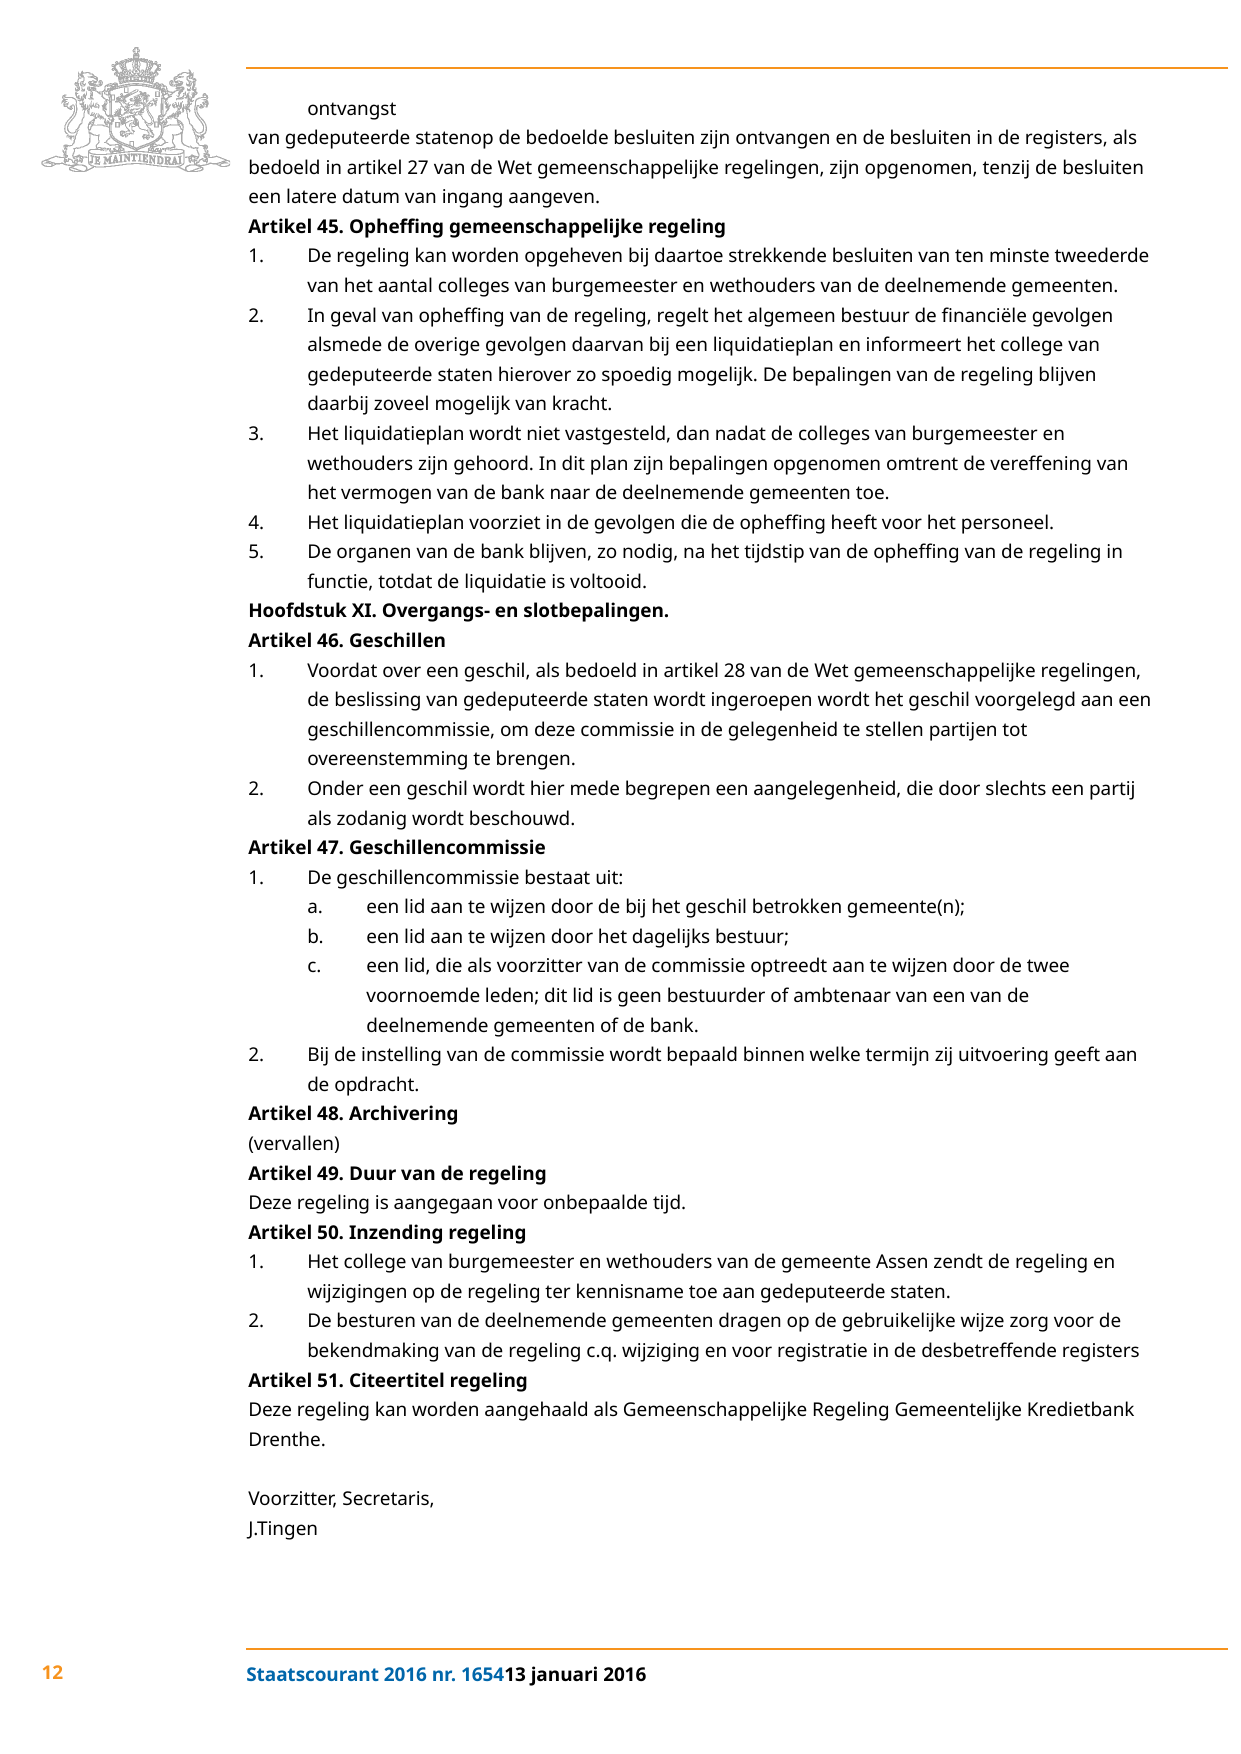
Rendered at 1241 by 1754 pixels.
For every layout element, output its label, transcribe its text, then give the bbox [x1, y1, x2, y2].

list een lid aan te wijzen door het dagelijks bestuur; [307, 923, 1152, 949]
text een latere datum van ingang aangeven. [248, 183, 1152, 209]
list In geval van opheffing van de regeling, regelt het algemeen bestuur de financiële gevolgen alsmede de overige gevolgen daarvan bij een liquidatieplan en informeert het college van gedeputeerde staten hierover zo spoedig mogelijk. De bepalingen van de regeling blijven daarbij zoveel mogelijk van kracht. [248, 302, 1152, 416]
text Artikel 48. Archivering [248, 1101, 1152, 1126]
text Artikel 46. Geschillen [248, 627, 1152, 653]
list een lid aan te wijzen door de bij het geschil betrokken gemeente(n); [307, 893, 1152, 919]
text Artikel 49. Duur van de regeling [248, 1160, 1152, 1186]
picture [41, 47, 231, 172]
list Voordat over een geschil, als bedoeld in artikel 28 van de Wet gemeenschappelijke regelingen, de beslissing van gedeputeerde staten wordt ingeroepen wordt het geschil voorgelegd aan een geschillencommissie, om deze commissie in de gelegenheid te stellen partijen tot overeenstemming te brengen. [248, 657, 1152, 771]
text Artikel 45. Opheffing gemeenschappelijke regeling [248, 213, 1152, 239]
text J.Tingen [248, 1515, 1152, 1541]
text Deze regeling kan worden aangehaald als Gemeenschappelijke Regeling Gemeentelijke Kredietbank Drenthe. [248, 1396, 1152, 1452]
list De regeling kan worden opgeheven bij daartoe strekkende besluiten van ten minste tweederde van het aantal colleges van burgemeester en wethouders van de deelnemende gemeenten. [248, 243, 1152, 298]
list Bij de instelling van de commissie wordt bepaald binnen welke termijn zij uitvoering geeft aan de opdracht. [248, 1041, 1152, 1097]
list De organen van de bank blijven, zo nodig, na het tijdstip van de opheffing van de regeling in functie, totdat de liquidatie is voltooid. [248, 538, 1152, 594]
text Artikel 47. Geschillencommissie [248, 834, 1152, 860]
list De besturen van de deelnemende gemeenten dragen op de gebruikelijke wijze zorg voor de bekendmaking van de regeling c.q. wijziging en voor registratie in de desbetreffende registers [248, 1308, 1152, 1363]
text Voorzitter, Secretaris, [248, 1485, 1152, 1511]
list Het liquidatieplan wordt niet vastgesteld, dan nadat de colleges van burgemeester en wethouders zijn gehoord. In dit plan zijn bepalingen opgenomen omtrent de vereffening van het vermogen van de bank naar de deelnemende gemeenten toe. [248, 420, 1152, 505]
text (vervallen) [248, 1130, 1152, 1156]
text van gedeputeerde statenop de bedoelde besluiten zijn ontvangen en de besluiten in de registers, als [248, 124, 1152, 150]
text bedoeld in artikel 27 van de Wet gemeenschappelijke regelingen, zijn opgenomen, tenzij de besluiten [248, 154, 1152, 180]
list Het liquidatieplan voorziet in de gevolgen die de opheffing heeft voor het personeel. [248, 509, 1152, 535]
list Het college van burgemeester en wethouders van de gemeente Assen zendt de regeling en wijzigingen op de regeling ter kennisname toe aan gedeputeerde staten. [248, 1248, 1152, 1304]
list een lid, die als voorzitter van de commissie optreedt aan te wijzen door de twee voornoemde leden; dit lid is geen bestuurder of ambtenaar van een van de deelnemende gemeenten of de bank. [307, 953, 1152, 1038]
text Deze regeling is aangegaan voor onbepaalde tijd. [248, 1189, 1152, 1215]
list Onder een geschil wordt hier mede begrepen een aangelegenheid, die door slechts een partij als zodanig wordt beschouwd. [248, 775, 1152, 831]
list De geschillencommissie bestaat uit: [248, 864, 1152, 890]
text Artikel 51. Citeertitel regeling [248, 1367, 1152, 1393]
list ontvangst [248, 95, 1152, 121]
text Hoofdstuk XI. Overgangs- en slotbepalingen. [248, 598, 1152, 623]
text Artikel 50. Inzending regeling [248, 1219, 1152, 1245]
